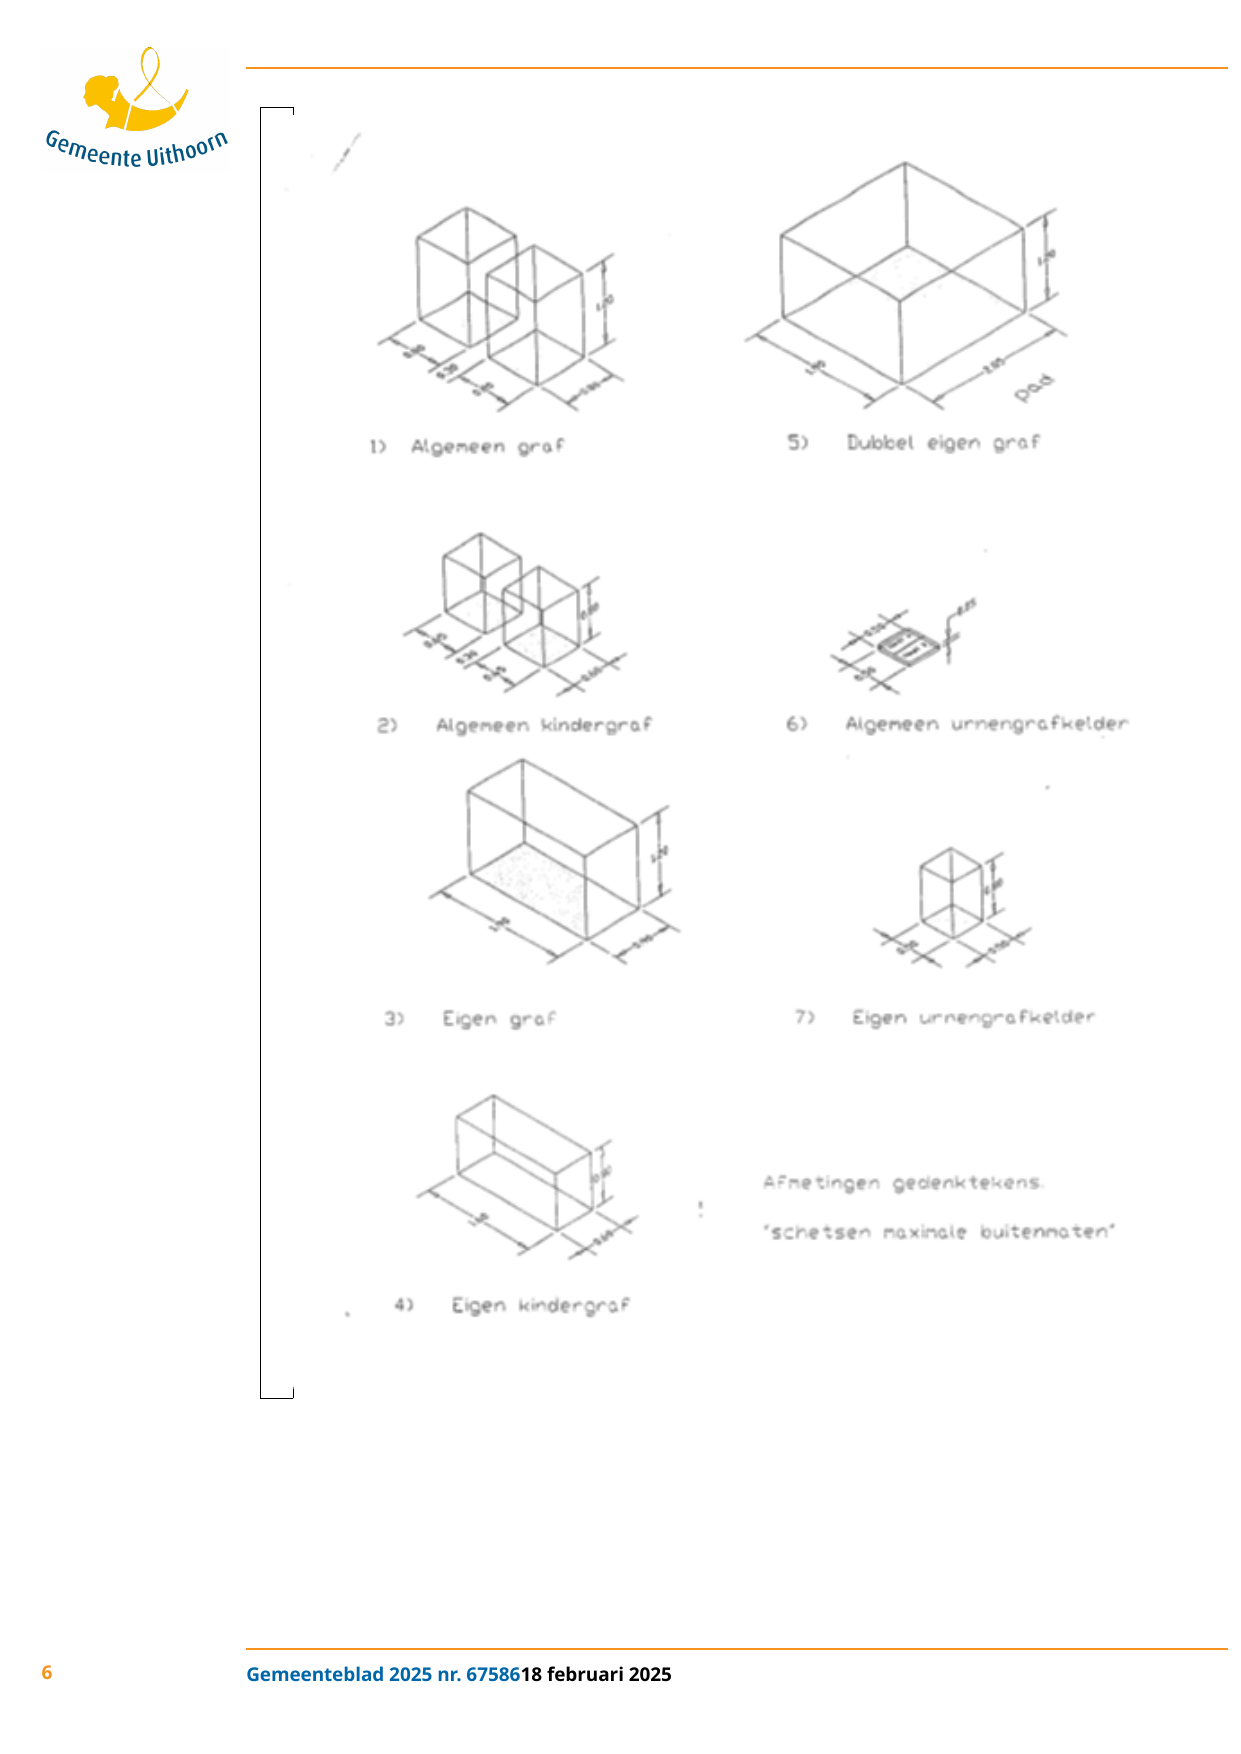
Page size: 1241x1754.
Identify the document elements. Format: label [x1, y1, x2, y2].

picture [268, 115, 1173, 1389]
picture [41, 47, 231, 172]
